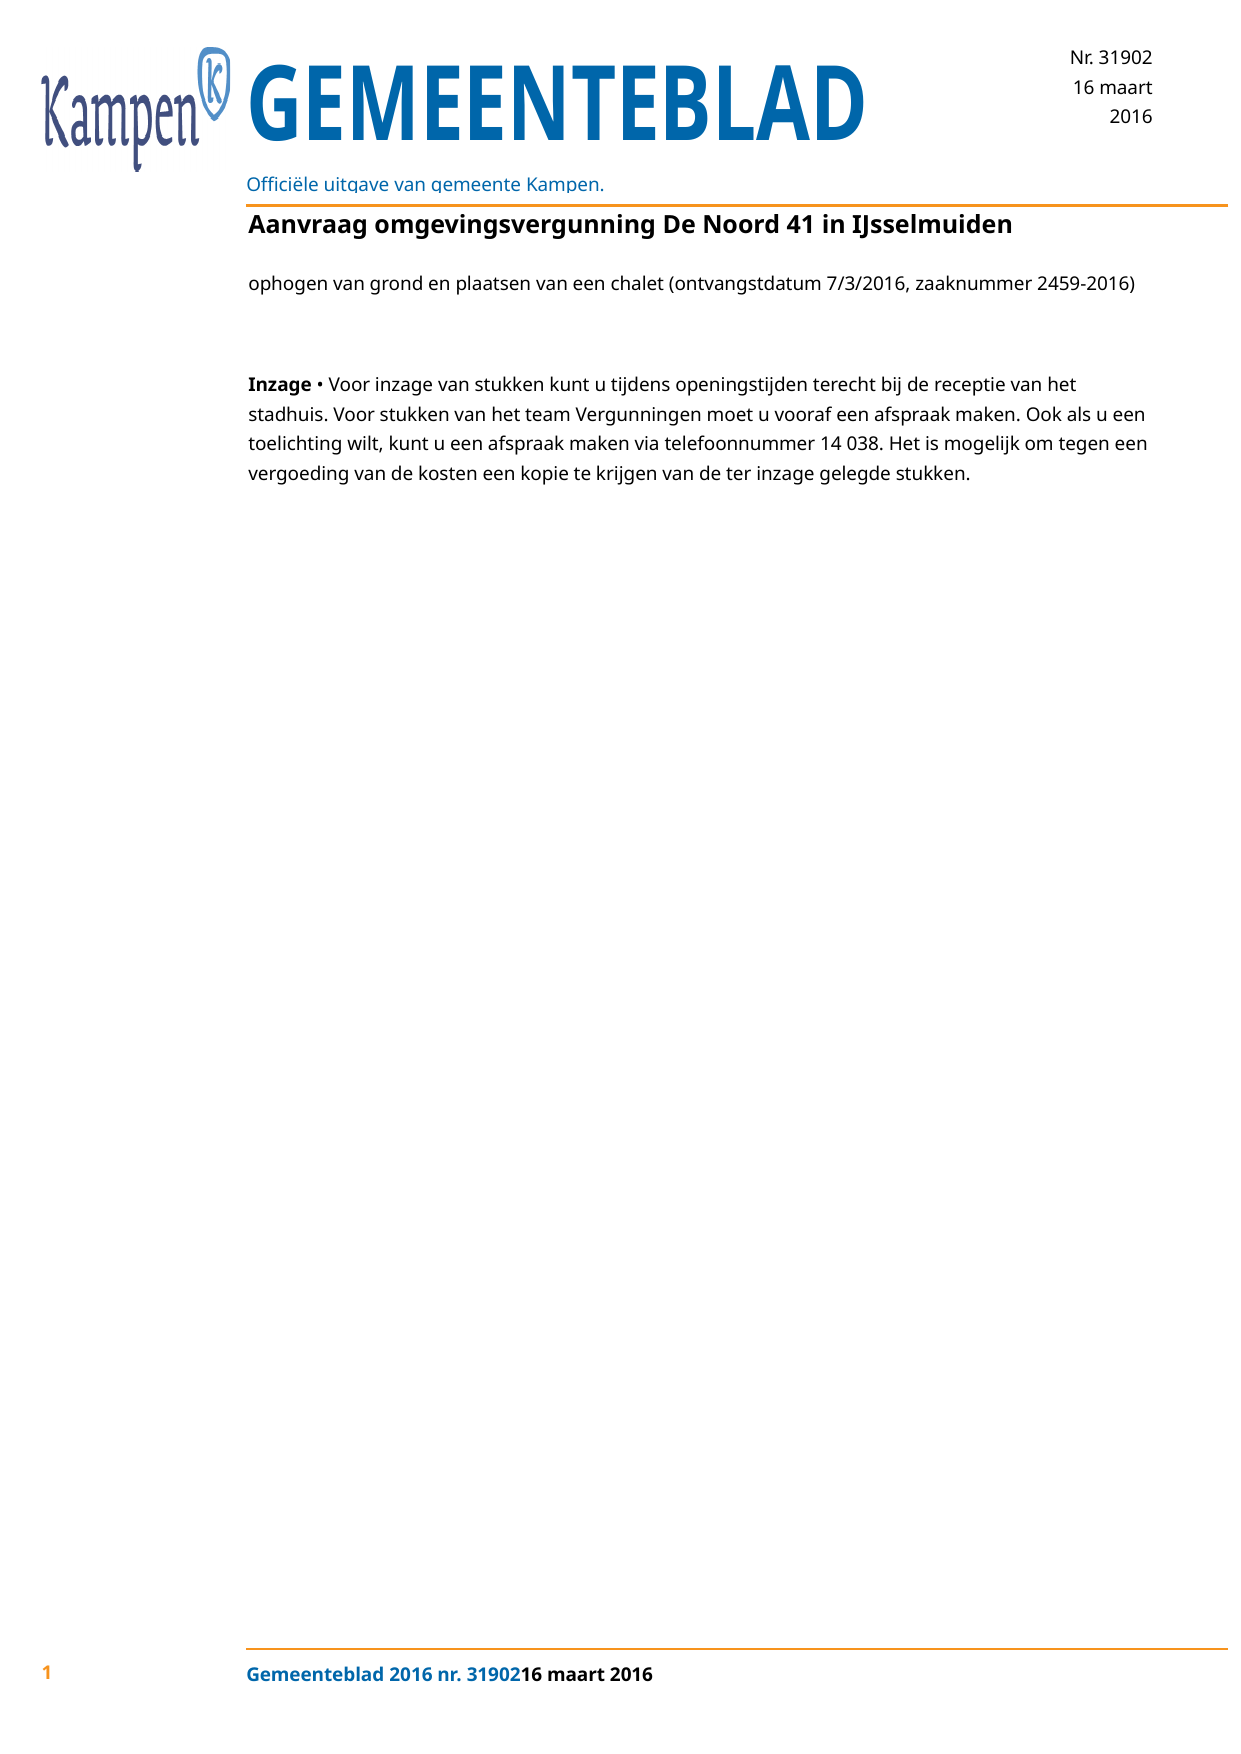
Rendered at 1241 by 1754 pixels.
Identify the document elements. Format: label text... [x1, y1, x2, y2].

text ophogen van grond en plaatsen van een chalet (ontvangstdatum 7/3/2016, zaaknummer 2459-2016) [248, 270, 1152, 296]
picture [41, 47, 231, 172]
text Aanvraag omgevingsvergunning De Noord 41 in IJsselmuiden [248, 207, 1152, 241]
text Inzage • Voor inzage van stukken kunt u tijdens openingstijden terecht bij de receptie van het stadhuis. Voor stukken van het team Vergunningen moet u vooraf een afspraak maken. Ook als u een toelichting wilt, kunt u een afspraak maken via telefoonnummer 14 038. Het is mogelijk om tegen een vergoeding van de kosten een kopie te krijgen van de ter inzage gelegde stukken. [248, 371, 1152, 486]
